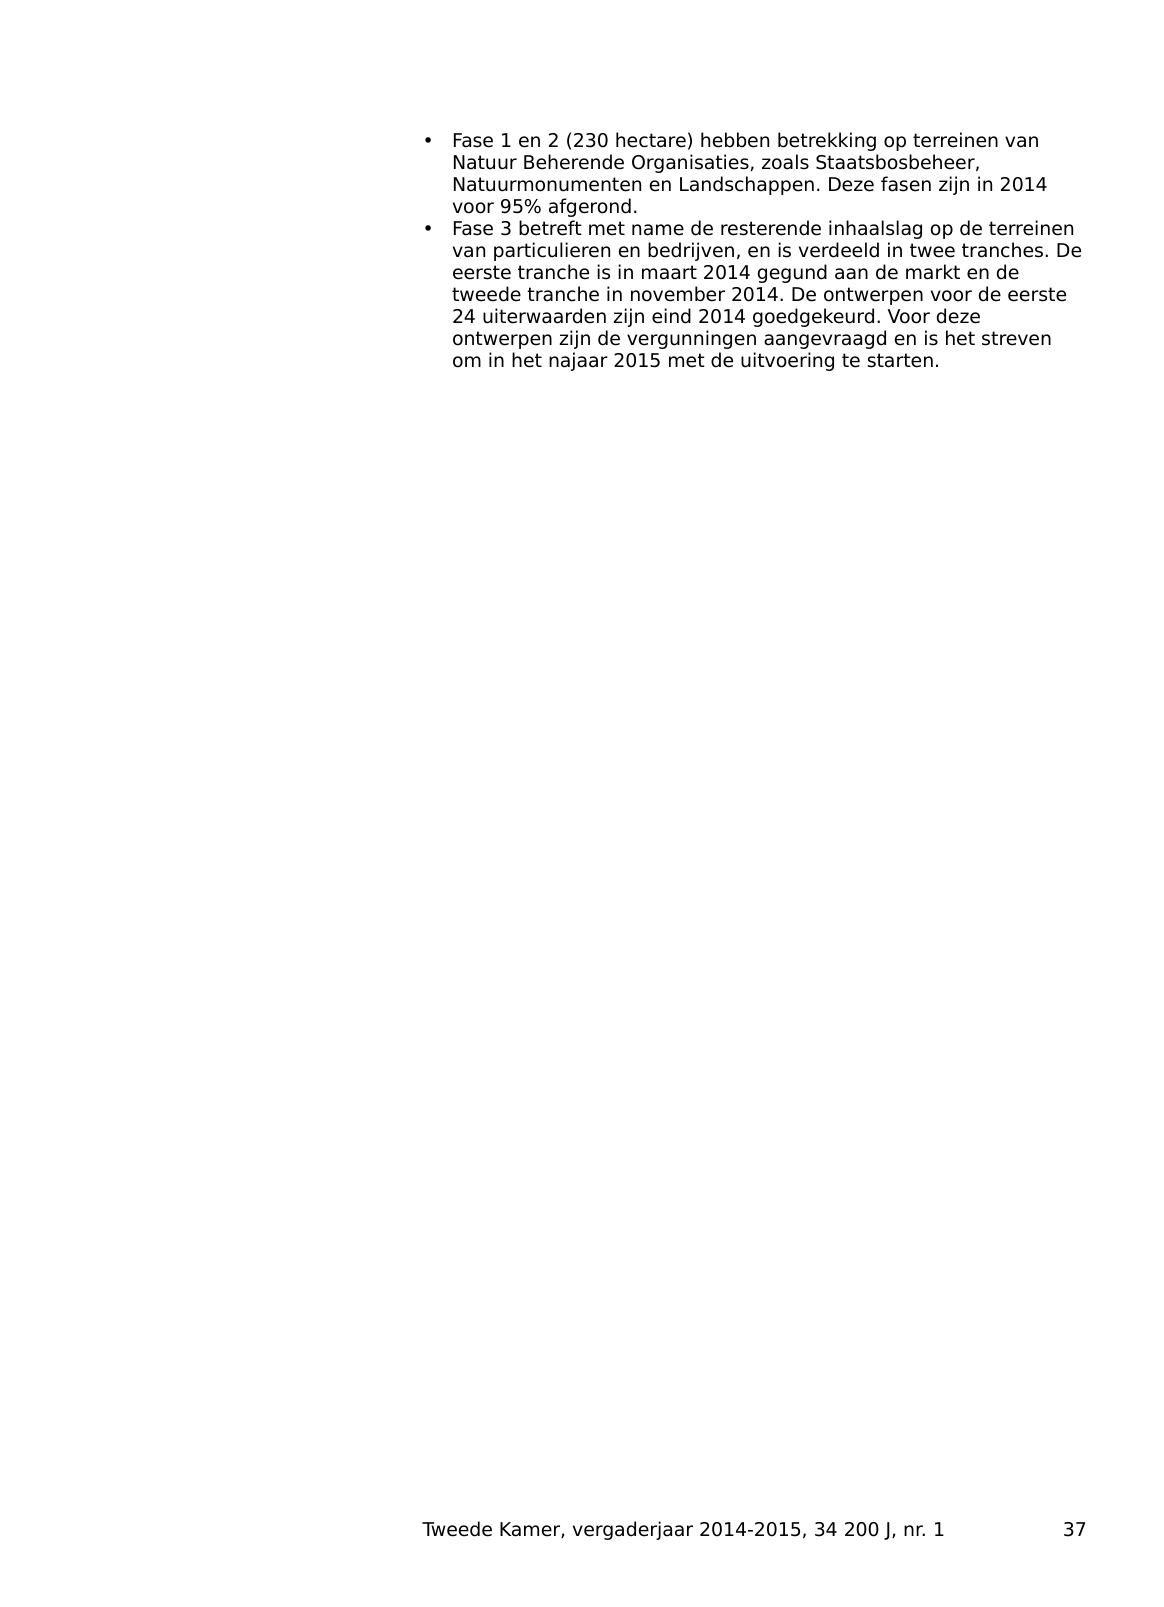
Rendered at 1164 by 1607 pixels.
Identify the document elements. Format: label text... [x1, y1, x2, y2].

text • Fase 1 en 2 (230 hectare) hebben betrekking op terreinen van Natuur Beherende Organisaties, zoals Staatsbosbeheer, Natuurmonumenten en Landschappen. Deze fasen zijn in 2014 voor 95% afgerond. [422, 130, 1087, 218]
text • Fase 3 betreft met name de resterende inhaalslag op de terreinen van particulieren en bedrijven, en is verdeeld in twee tranches. De eerste tranche is in maart 2014 gegund aan de markt en de tweede tranche in november 2014. De ontwerpen voor de eerste 24 uiterwaarden zijn eind 2014 goedgekeurd. Voor deze ontwerpen zijn de vergunningen aangevraagd en is het streven om in het najaar 2015 met de uitvoering te starten. [422, 218, 1087, 372]
